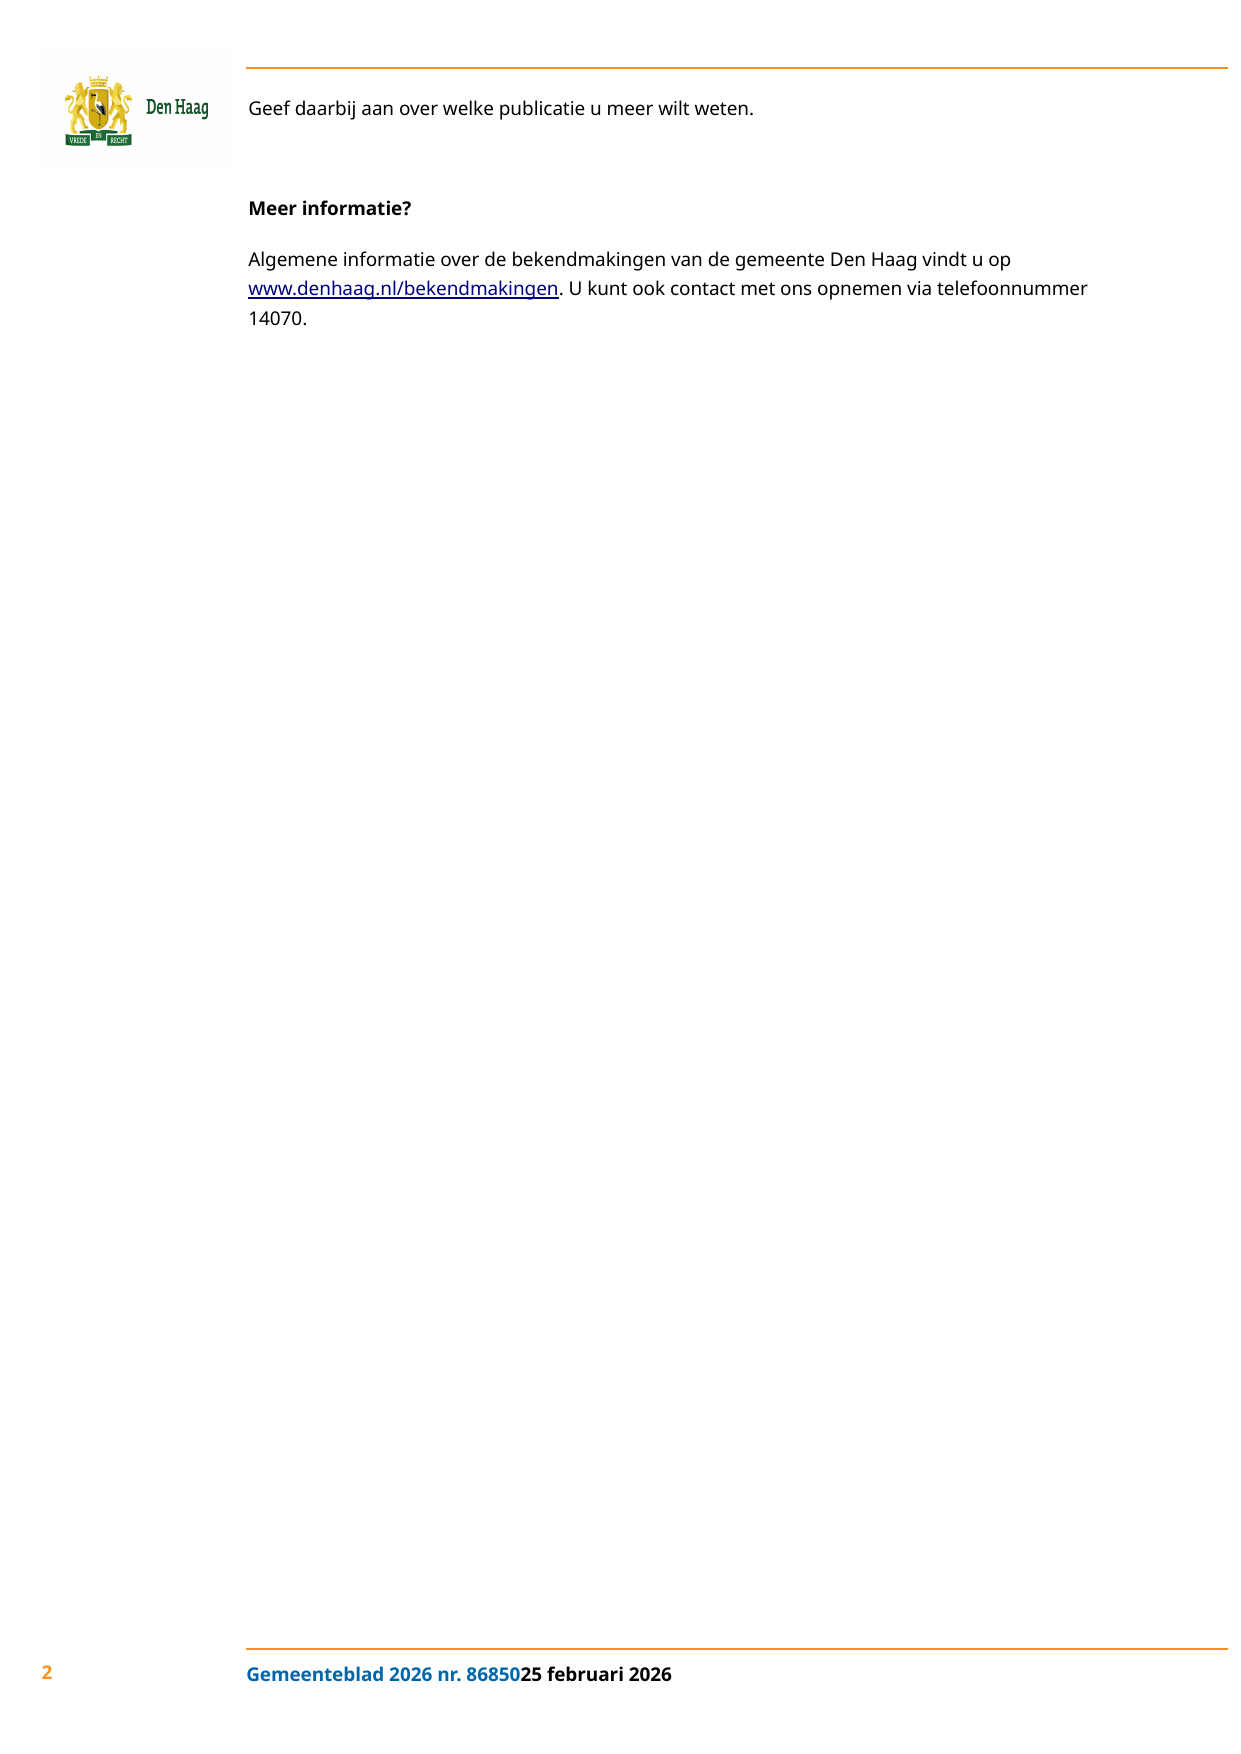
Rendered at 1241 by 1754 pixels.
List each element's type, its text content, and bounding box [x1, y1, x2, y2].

picture [41, 47, 231, 172]
text Algemene informatie over de bekendmakingen van de gemeente Den Haag vindt u op www.denhaag.nl/bekendmakingen. U kunt ook contact met ons opnemen via telefoonnummer 14070. [248, 246, 1152, 331]
text Meer informatie? [248, 196, 1152, 221]
text Geef daarbij aan over welke publicatie u meer wilt weten. [248, 95, 1152, 121]
